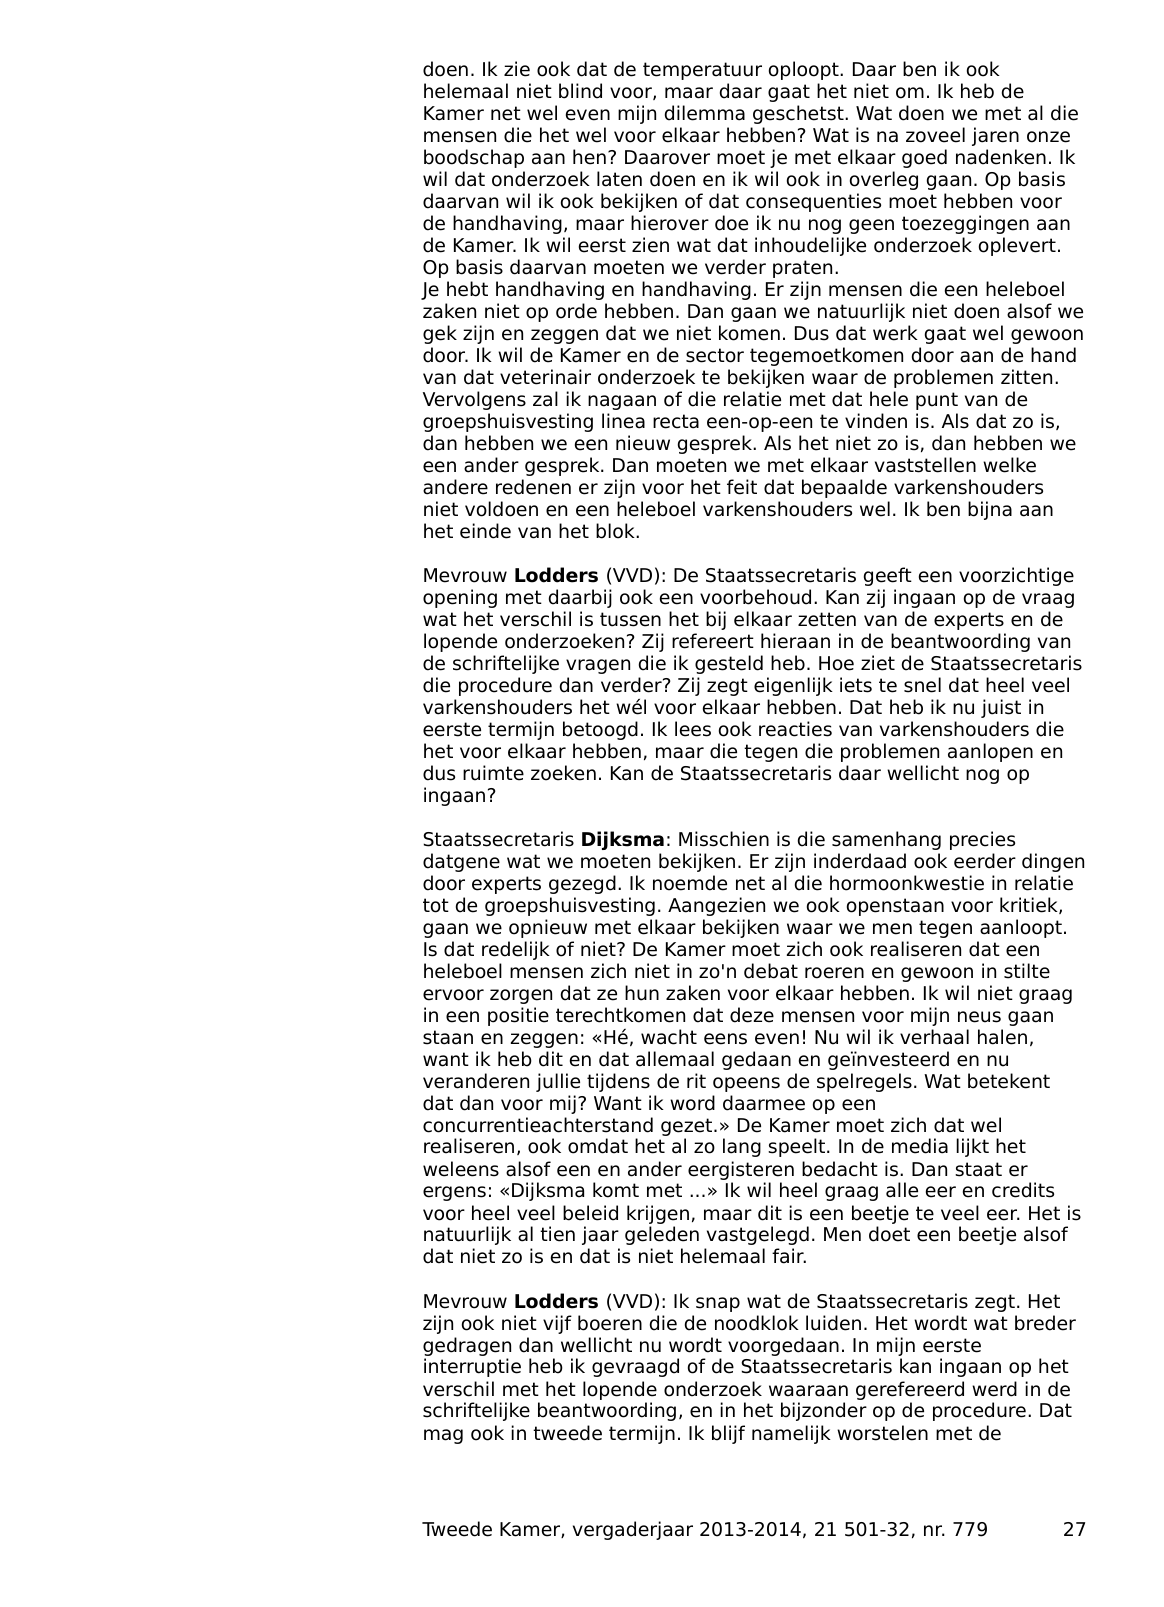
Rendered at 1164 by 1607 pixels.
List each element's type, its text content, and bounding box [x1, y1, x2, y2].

text Mevrouw Lodders (VVD): De Staatssecretaris geeft een voorzichtige opening met daarbij ook een voorbehoud. Kan zij ingaan op de vraag wat het verschil is tussen het bij elkaar zetten van de experts en de lopende onderzoeken? Zij refereert hieraan in de beantwoording van de schriftelijke vragen die ik gesteld heb. Hoe ziet de Staatssecretaris die procedure dan verder? Zij zegt eigenlijk iets te snel dat heel veel varkenshouders het wél voor elkaar hebben. Dat heb ik nu juist in eerste termijn betoogd. Ik lees ook reacties van varkenshouders die het voor elkaar hebben, maar die tegen die problemen aanlopen en dus ruimte zoeken. Kan de Staatssecretaris daar wellicht nog op ingaan? [422, 565, 1087, 807]
text doen. Ik zie ook dat de temperatuur oploopt. Daar ben ik ook helemaal niet blind voor, maar daar gaat het niet om. Ik heb de Kamer net wel even mijn dilemma geschetst. Wat doen we met al die mensen die het wel voor elkaar hebben? Wat is na zoveel jaren onze boodschap aan hen? Daarover moet je met elkaar goed nadenken. Ik wil dat onderzoek laten doen en ik wil ook in overleg gaan. Op basis daarvan wil ik ook bekijken of dat consequenties moet hebben voor de handhaving, maar hierover doe ik nu nog geen toezeggingen aan de Kamer. Ik wil eerst zien wat dat inhoudelijke onderzoek oplevert. Op basis daarvan moeten we verder praten. [422, 59, 1087, 279]
text Je hebt handhaving en handhaving. Er zijn mensen die een heleboel zaken niet op orde hebben. Dan gaan we natuurlijk niet doen alsof we gek zijn en zeggen dat we niet komen. Dus dat werk gaat wel gewoon door. Ik wil de Kamer en de sector tegemoetkomen door aan de hand van dat veterinair onderzoek te bekijken waar de problemen zitten. Vervolgens zal ik nagaan of die relatie met dat hele punt van de groepshuisvesting linea recta een-op-een te vinden is. Als dat zo is, dan hebben we een nieuw gesprek. Als het niet zo is, dan hebben we een ander gesprek. Dan moeten we met elkaar vaststellen welke andere redenen er zijn voor het feit dat bepaalde varkenshouders niet voldoen en een heleboel varkenshouders wel. Ik ben bijna aan het einde van het blok. [422, 279, 1087, 543]
text Mevrouw Lodders (VVD): Ik snap wat de Staatssecretaris zegt. Het zijn ook niet vijf boeren die de noodklok luiden. Het wordt wat breder gedragen dan wellicht nu wordt voorgedaan. In mijn eerste interruptie heb ik gevraagd of de Staatssecretaris kan ingaan op het verschil met het lopende onderzoek waaraan gerefereerd werd in de schriftelijke beantwoording, en in het bijzonder op de procedure. Dat mag ook in tweede termijn. Ik blijf namelijk worstelen met de [422, 1291, 1087, 1444]
text Staatssecretaris Dijksma: Misschien is die samenhang precies datgene wat we moeten bekijken. Er zijn inderdaad ook eerder dingen door experts gezegd. Ik noemde net al die hormoonkwestie in relatie tot de groepshuisvesting. Aangezien we ook openstaan voor kritiek, gaan we opnieuw met elkaar bekijken waar we men tegen aanloopt. Is dat redelijk of niet? De Kamer moet zich ook realiseren dat een heleboel mensen zich niet in zo'n debat roeren en gewoon in stilte ervoor zorgen dat ze hun zaken voor elkaar hebben. Ik wil niet graag in een positie terechtkomen dat deze mensen voor mijn neus gaan staan en zeggen: «Hé, wacht eens even! Nu wil ik verhaal halen, want ik heb dit en dat allemaal gedaan en geïnvesteerd en nu veranderen jullie tijdens de rit opeens de spelregels. Wat betekent dat dan voor mij? Want ik word daarmee op een concurrentieachterstand gezet.» De Kamer moet zich dat wel realiseren, ook omdat het al zo lang speelt. In de media lijkt het weleens alsof een en ander eergisteren bedacht is. Dan staat er ergens: «Dijksma komt met ...» Ik wil heel graag alle eer en credits voor heel veel beleid krijgen, maar dit is een beetje te veel eer. Het is natuurlijk al tien jaar geleden vastgelegd. Men doet een beetje alsof dat niet zo is en dat is niet helemaal fair. [422, 829, 1087, 1268]
